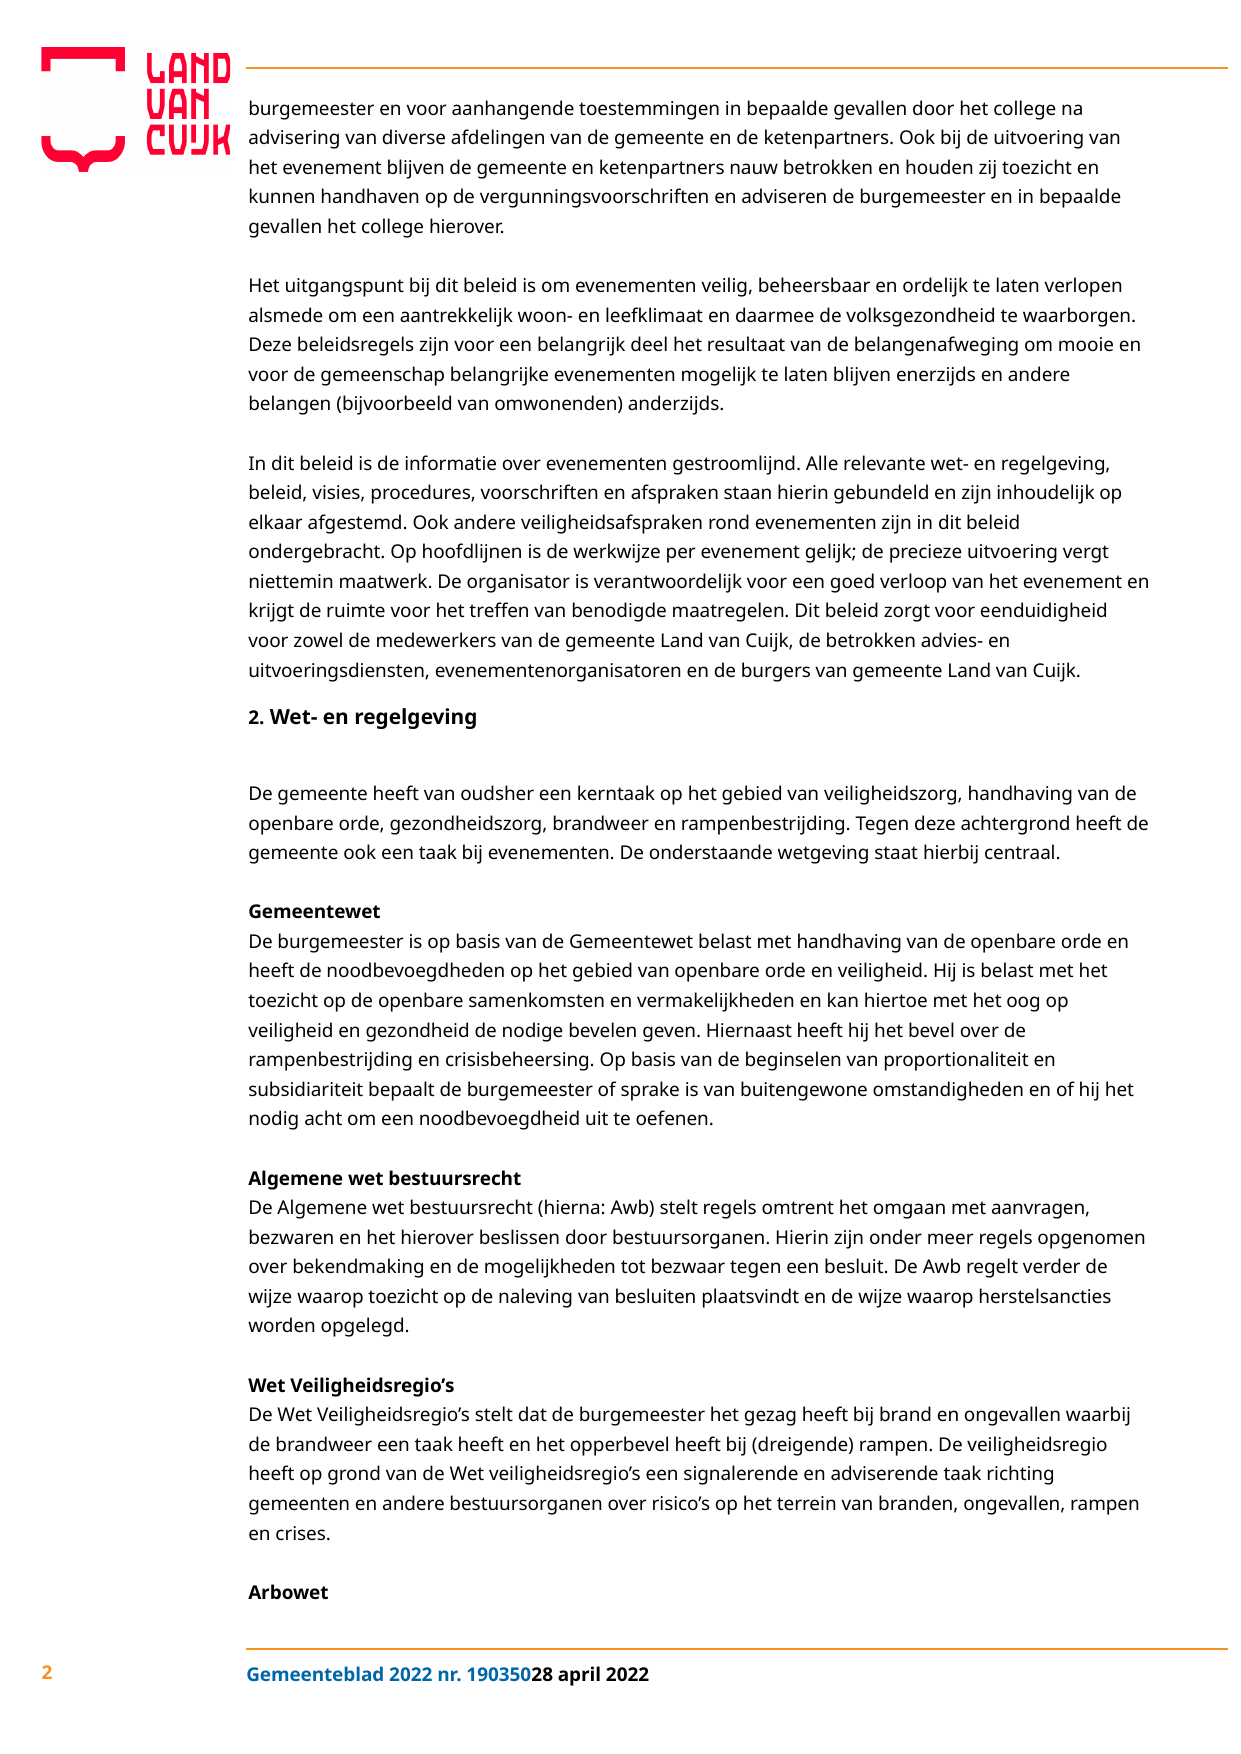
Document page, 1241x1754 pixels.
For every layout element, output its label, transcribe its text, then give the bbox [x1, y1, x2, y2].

text Algemene wet bestuursrecht [248, 1165, 1152, 1191]
text Wet Veiligheidsregio’s [248, 1372, 1152, 1398]
text 2. Wet- en regelgeving [248, 702, 1152, 731]
text De Wet Veiligheidsregio’s stelt dat de burgemeester het gezag heeft bij brand en ongevallen waarbij de brandweer een taak heeft en het opperbevel heeft bij (dreigende) rampen. De veiligheidsregio heeft op grond van de Wet veiligheidsregio’s een signalerende en adviserende taak richting gemeenten en andere bestuursorganen over risico’s op het terrein van branden, ongevallen, rampen en crises. [248, 1401, 1152, 1546]
text In dit beleid is de informatie over evenementen gestroomlijnd. Alle relevante wet- en regelgeving, beleid, visies, procedures, voorschriften en afspraken staan hierin gebundeld en zijn inhoudelijk op elkaar afgestemd. Ook andere veiligheidsafspraken rond evenementen zijn in dit beleid ondergebracht. Op hoofdlijnen is de werkwijze per evenement gelijk; de precieze uitvoering vergt niettemin maatwerk. De organisator is verantwoordelijk voor een goed verloop van het evenement en krijgt de ruimte voor het treffen van benodigde maatregelen. Dit beleid zorgt voor eenduidigheid voor zowel de medewerkers van de gemeente Land van Cuijk, de betrokken advies- en uitvoeringsdiensten, evenementenorganisatoren en de burgers van gemeente Land van Cuijk. [248, 450, 1152, 683]
text De gemeente heeft van oudsher een kerntaak op het gebied van veiligheidszorg, handhaving van de openbare orde, gezondheidszorg, brandweer en rampenbestrijding. Tegen deze achtergrond heeft de gemeente ook een taak bij evenementen. De onderstaande wetgeving staat hierbij centraal. [248, 780, 1152, 865]
text De burgemeester is op basis van de Gemeentewet belast met handhaving van de openbare orde en heeft de noodbevoegdheden op het gebied van openbare orde en veiligheid. Hij is belast met het toezicht op de openbare samenkomsten en vermakelijkheden en kan hiertoe met het oog op veiligheid en gezondheid de nodige bevelen geven. Hiernaast heeft hij het bevel over de rampenbestrijding en crisisbeheersing. Op basis van de beginselen van proportionaliteit en subsidiariteit bepaalt de burgemeester of sprake is van buitengewone omstandigheden en of hij het nodig acht om een noodbevoegdheid uit te oefenen. [248, 928, 1152, 1131]
text Het uitgangspunt bij dit beleid is om evenementen veilig, beheersbaar en ordelijk te laten verlopen alsmede om een aantrekkelijk woon- en leefklimaat en daarmee de volksgezondheid te waarborgen. Deze beleidsregels zijn voor een belangrijk deel het resultaat van de belangenafweging om mooie en voor de gemeenschap belangrijke evenementen mogelijk te laten blijven enerzijds en andere belangen (bijvoorbeeld van omwonenden) anderzijds. [248, 272, 1152, 416]
text Arbowet [248, 1579, 1152, 1605]
picture [41, 47, 231, 172]
text Gemeentewet [248, 898, 1152, 924]
text De Algemene wet bestuursrecht (hierna: Awb) stelt regels omtrent het omgaan met aanvragen, bezwaren en het hierover beslissen door bestuursorganen. Hierin zijn onder meer regels opgenomen over bekendmaking en de mogelijkheden tot bezwaar tegen een besluit. De Awb regelt verder de wijze waarop toezicht op de naleving van besluiten plaatsvindt en de wijze waarop herstelsancties worden opgelegd. [248, 1194, 1152, 1338]
text burgemeester en voor aanhangende toestemmingen in bepaalde gevallen door het college na advisering van diverse afdelingen van de gemeente en de ketenpartners. Ook bij de uitvoering van het evenement blijven de gemeente en ketenpartners nauw betrokken en houden zij toezicht en kunnen handhaven op de vergunningsvoorschriften en adviseren de burgemeester en in bepaalde gevallen het college hierover. [248, 95, 1152, 239]
